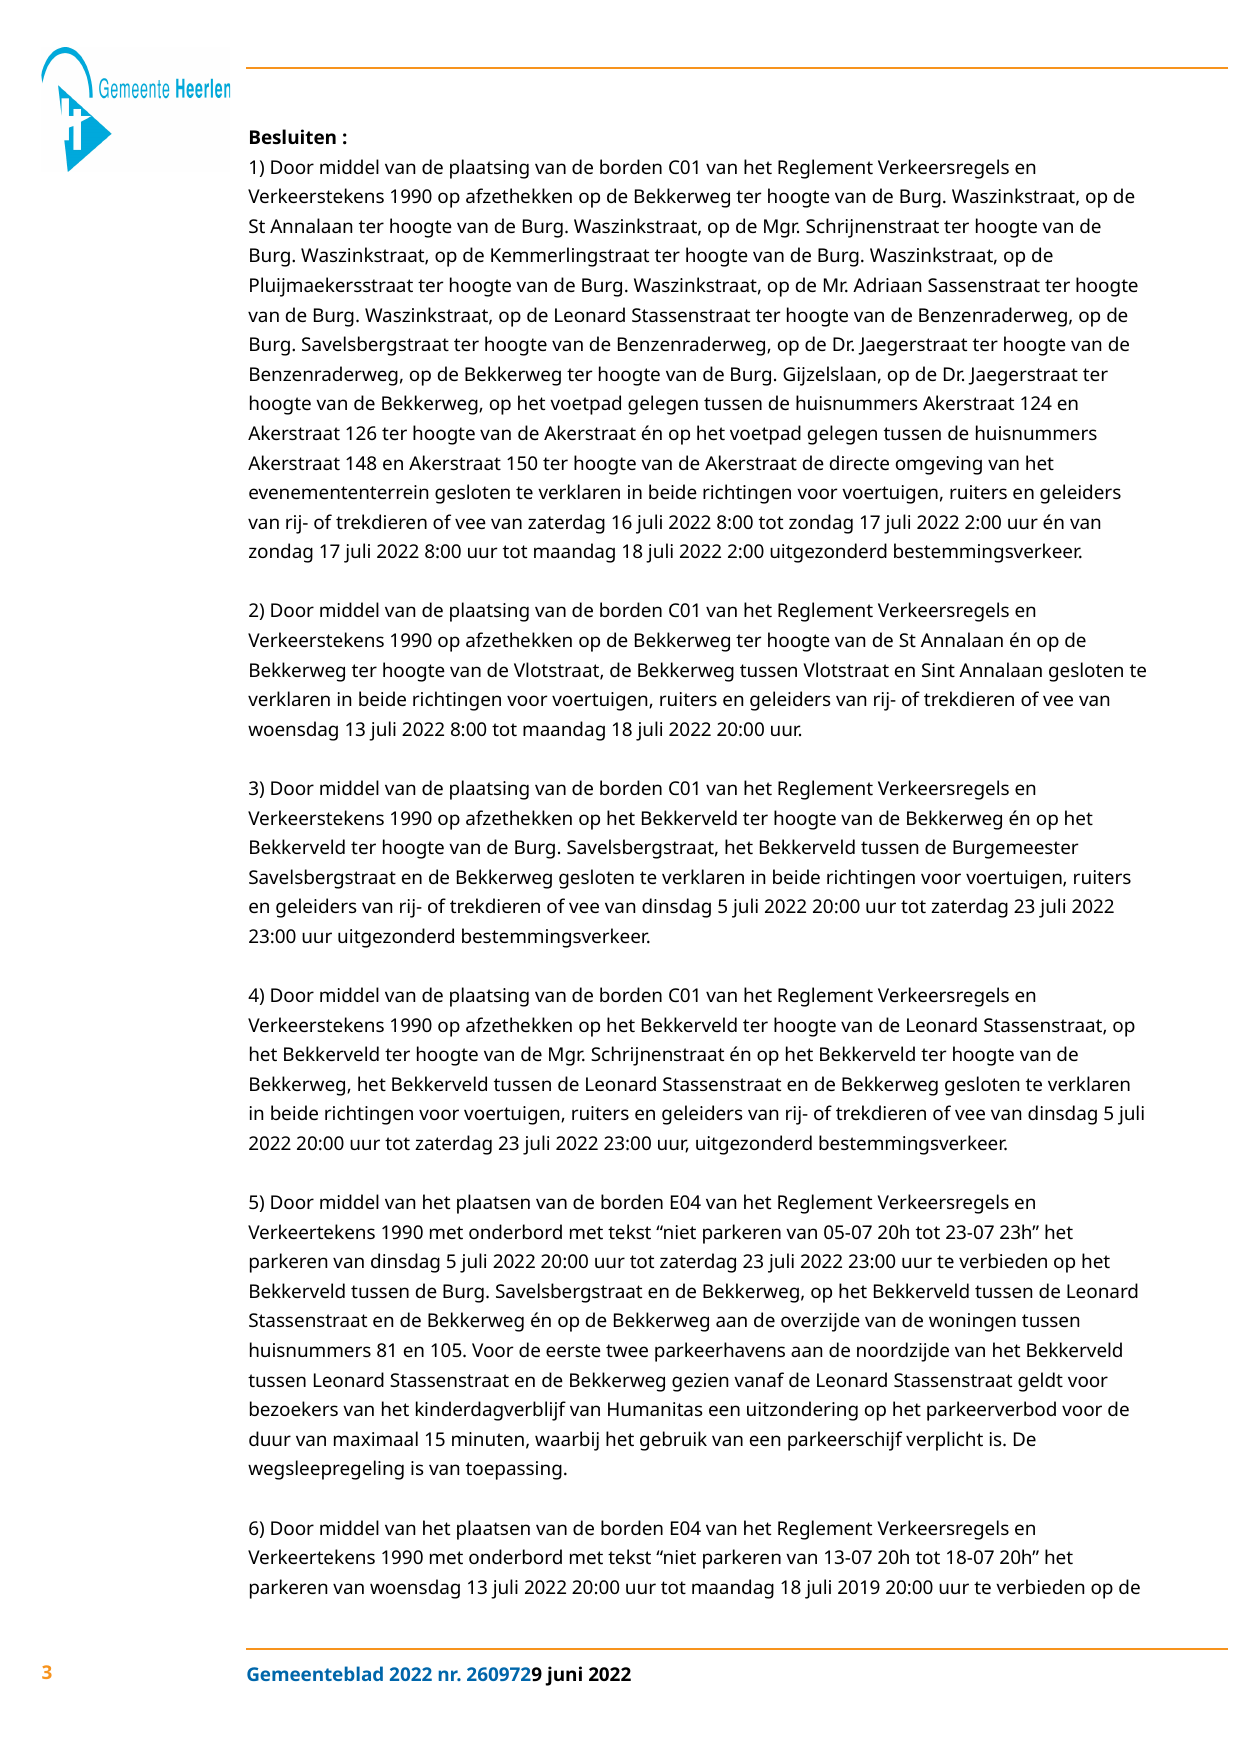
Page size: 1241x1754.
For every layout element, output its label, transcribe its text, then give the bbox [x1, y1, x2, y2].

text 5) Door middel van het plaatsen van de borden E04 van het Reglement Verkeersregels en Verkeertekens 1990 met onderbord met tekst “niet parkeren van 05-07 20h tot 23-07 23h” het parkeren van dinsdag 5 juli 2022 20:00 uur tot zaterdag 23 juli 2022 23:00 uur te verbieden op het Bekkerveld tussen de Burg. Savelsbergstraat en de Bekkerweg, op het Bekkerveld tussen de Leonard Stassenstraat en de Bekkerweg én op de Bekkerweg aan de overzijde van de woningen tussen huisnummers 81 en 105. Voor de eerste twee parkeerhavens aan de noordzijde van het Bekkerveld tussen Leonard Stassenstraat en de Bekkerweg gezien vanaf de Leonard Stassenstraat geldt voor bezoekers van het kinderdagverblijf van Humanitas een uitzondering op het parkeerverbod voor de duur van maximaal 15 minuten, waarbij het gebruik van een parkeerschijf verplicht is. De wegsleepregeling is van toepassing. [248, 1189, 1152, 1481]
text 1) Door middel van de plaatsing van de borden C01 van het Reglement Verkeersregels en Verkeerstekens 1990 op afzethekken op de Bekkerweg ter hoogte van de Burg. Waszinkstraat, op de St Annalaan ter hoogte van de Burg. Waszinkstraat, op de Mgr. Schrijnenstraat ter hoogte van de Burg. Waszinkstraat, op de Kemmerlingstraat ter hoogte van de Burg. Waszinkstraat, op de Pluijmaekersstraat ter hoogte van de Burg. Waszinkstraat, op de Mr. Adriaan Sassenstraat ter hoogte van de Burg. Waszinkstraat, op de Leonard Stassenstraat ter hoogte van de Benzenraderweg, op de Burg. Savelsbergstraat ter hoogte van de Benzenraderweg, op de Dr. Jaegerstraat ter hoogte van de Benzenraderweg, op de Bekkerweg ter hoogte van de Burg. Gijzelslaan, op de Dr. Jaegerstraat ter hoogte van de Bekkerweg, op het voetpad gelegen tussen de huisnummers Akerstraat 124 en Akerstraat 126 ter hoogte van de Akerstraat én op het voetpad gelegen tussen de huisnummers Akerstraat 148 en Akerstraat 150 ter hoogte van de Akerstraat de directe omgeving van het evenemententerrein gesloten te verklaren in beide richtingen voor voertuigen, ruiters en geleiders van rij- of trekdieren of vee van zaterdag 16 juli 2022 8:00 tot zondag 17 juli 2022 2:00 uur én van zondag 17 juli 2022 8:00 uur tot maandag 18 juli 2022 2:00 uitgezonderd bestemmingsverkeer. [248, 154, 1152, 564]
text 6) Door middel van het plaatsen van de borden E04 van het Reglement Verkeersregels en Verkeertekens 1990 met onderbord met tekst “niet parkeren van 13-07 20h tot 18-07 20h” het parkeren van woensdag 13 juli 2022 20:00 uur tot maandag 18 juli 2019 20:00 uur te verbieden op de [248, 1515, 1152, 1600]
text 4) Door middel van de plaatsing van de borden C01 van het Reglement Verkeersregels en Verkeerstekens 1990 op afzethekken op het Bekkerveld ter hoogte van de Leonard Stassenstraat, op het Bekkerveld ter hoogte van de Mgr. Schrijnenstraat én op het Bekkerveld ter hoogte van de Bekkerweg, het Bekkerveld tussen de Leonard Stassenstraat en de Bekkerweg gesloten te verklaren in beide richtingen voor voertuigen, ruiters en geleiders van rij- of trekdieren of vee van dinsdag 5 juli 2022 20:00 uur tot zaterdag 23 juli 2022 23:00 uur, uitgezonderd bestemmingsverkeer. [248, 982, 1152, 1156]
text Besluiten : [248, 124, 1152, 150]
text 2) Door middel van de plaatsing van de borden C01 van het Reglement Verkeersregels en Verkeerstekens 1990 op afzethekken op de Bekkerweg ter hoogte van de St Annalaan én op de Bekkerweg ter hoogte van de Vlotstraat, de Bekkerweg tussen Vlotstraat en Sint Annalaan gesloten te verklaren in beide richtingen voor voertuigen, ruiters en geleiders van rij- of trekdieren of vee van woensdag 13 juli 2022 8:00 tot maandag 18 juli 2022 20:00 uur. [248, 598, 1152, 742]
text 3) Door middel van de plaatsing van de borden C01 van het Reglement Verkeersregels en Verkeerstekens 1990 op afzethekken op het Bekkerveld ter hoogte van de Bekkerweg én op het Bekkerveld ter hoogte van de Burg. Savelsbergstraat, het Bekkerveld tussen de Burgemeester Savelsbergstraat en de Bekkerweg gesloten te verklaren in beide richtingen voor voertuigen, ruiters en geleiders van rij- of trekdieren of vee van dinsdag 5 juli 2022 20:00 uur tot zaterdag 23 juli 2022 23:00 uur uitgezonderd bestemmingsverkeer. [248, 775, 1152, 949]
picture [41, 47, 231, 172]
picture [41, 47, 59, 70]
